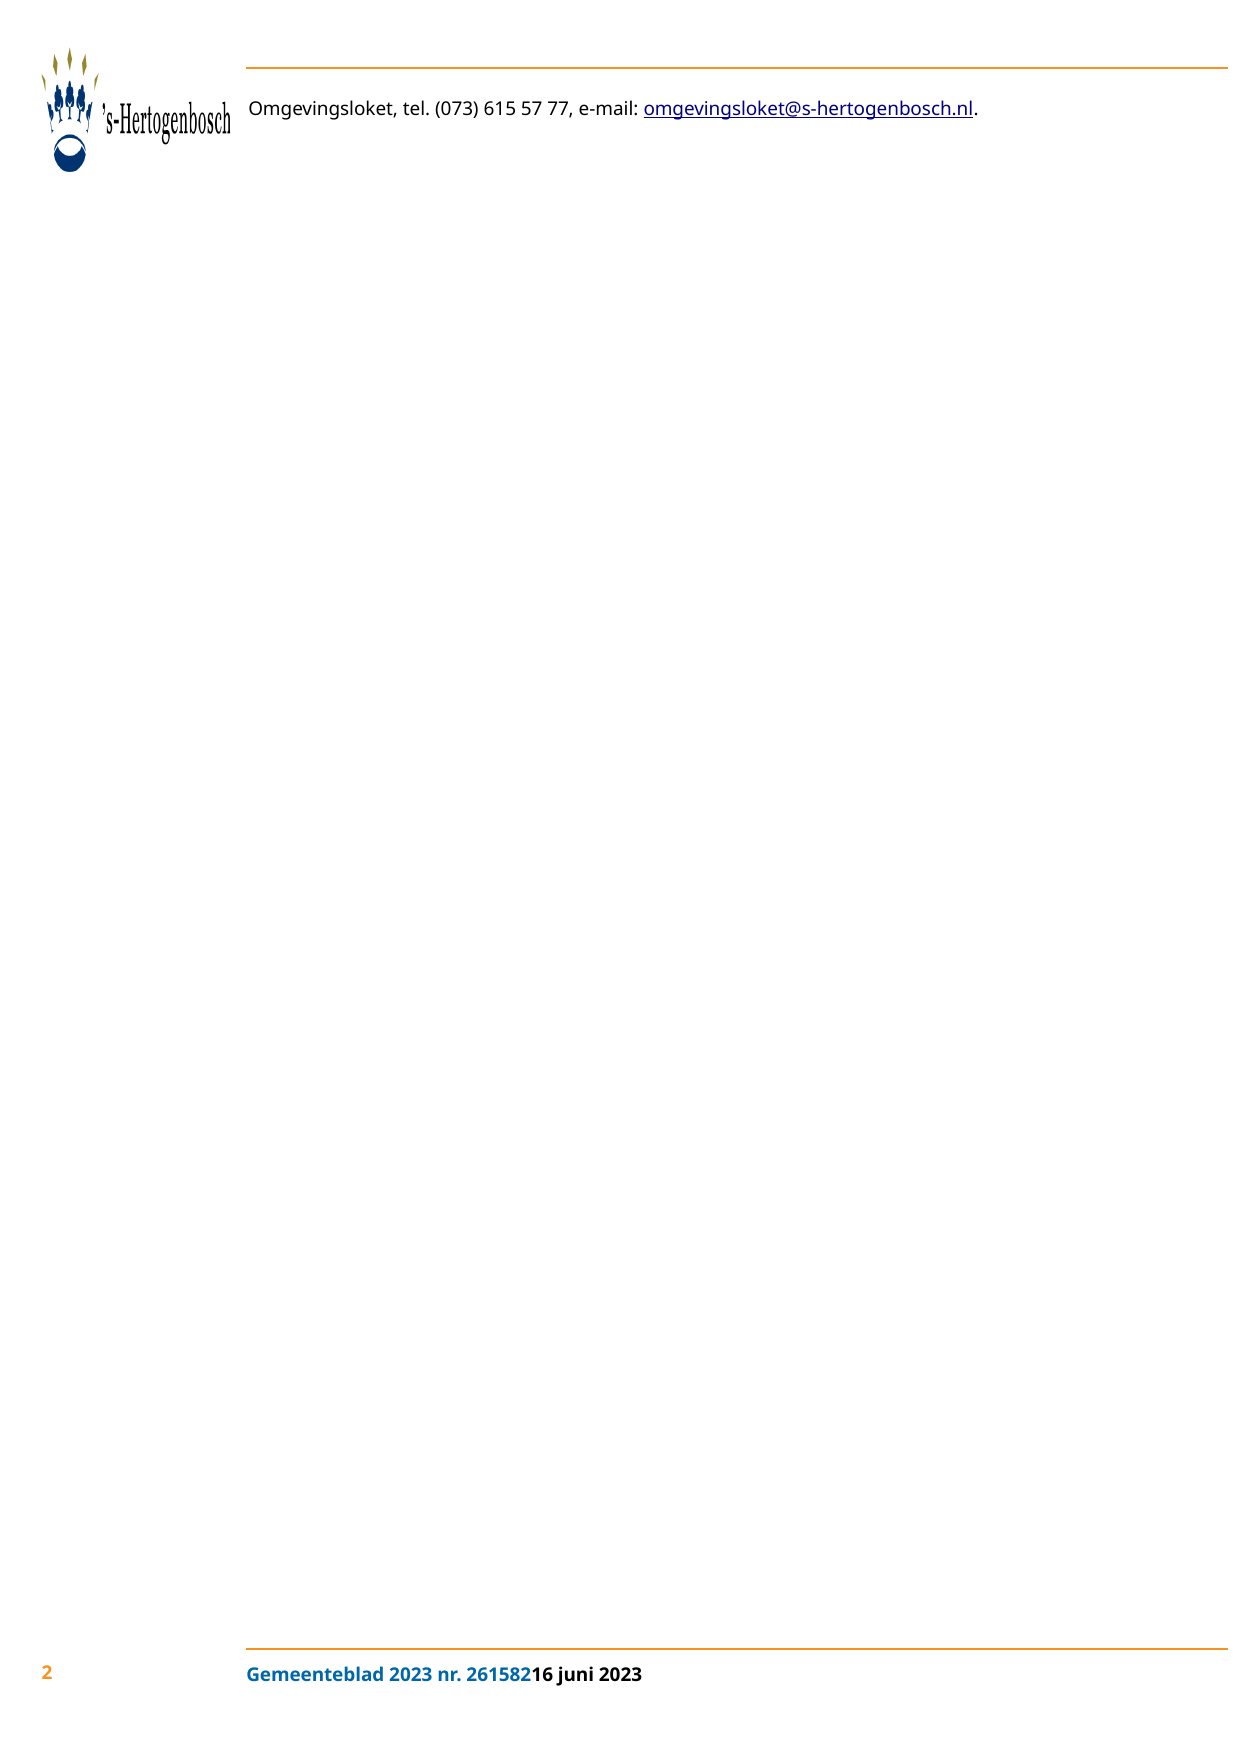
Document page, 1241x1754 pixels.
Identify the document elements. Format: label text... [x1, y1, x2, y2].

picture [41, 47, 231, 172]
text Omgevingsloket, tel. (073) 615 57 77, e-mail: omgevingsloket@s-hertogenbosch.nl. [248, 95, 1152, 121]
